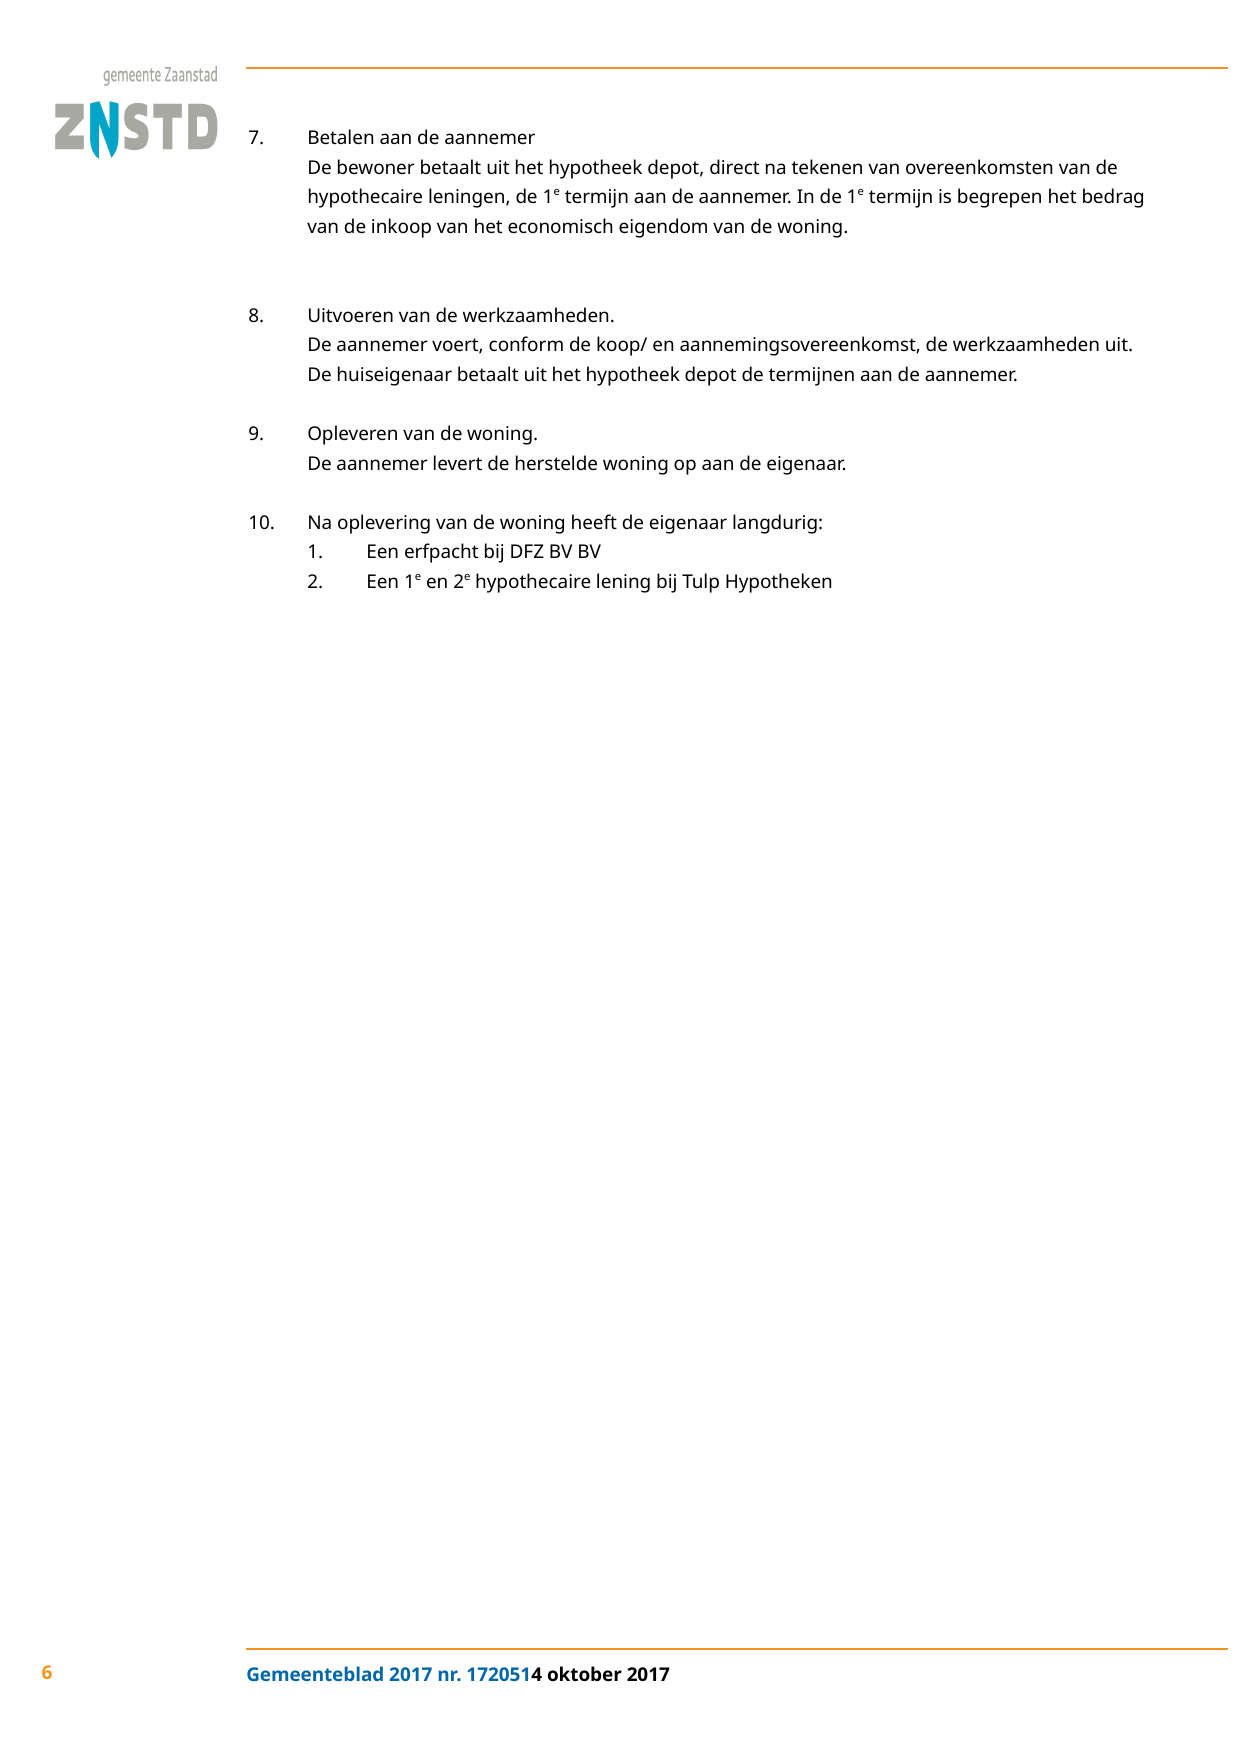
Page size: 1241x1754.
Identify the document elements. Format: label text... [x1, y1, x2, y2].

picture [41, 47, 231, 172]
list De aannemer voert, conform de koop/ en aannemingsovereenkomst, de werkzaamheden uit. De huiseigenaar betaalt uit het hypotheek depot de termijnen aan de aannemer. [248, 331, 1152, 387]
list Betalen aan de aannemer [248, 124, 1152, 150]
list Een 1e en 2e hypothecaire lening bij Tulp Hypotheken [307, 568, 1152, 594]
list De aannemer levert de herstelde woning op aan de eigenaar. [248, 450, 1152, 476]
list Een erfpacht bij DFZ BV BV [307, 538, 1152, 564]
list De bewoner betaalt uit het hypotheek depot, direct na tekenen van overeenkomsten van de hypothecaire leningen, de 1e termijn aan de aannemer. In de 1e termijn is begrepen het bedrag van de inkoop van het economisch eigendom van de woning. [248, 154, 1152, 239]
list Opleveren van de woning. [248, 420, 1152, 446]
list Uitvoeren van de werkzaamheden. [248, 302, 1152, 328]
list Na oplevering van de woning heeft de eigenaar langdurig: [248, 509, 1152, 535]
